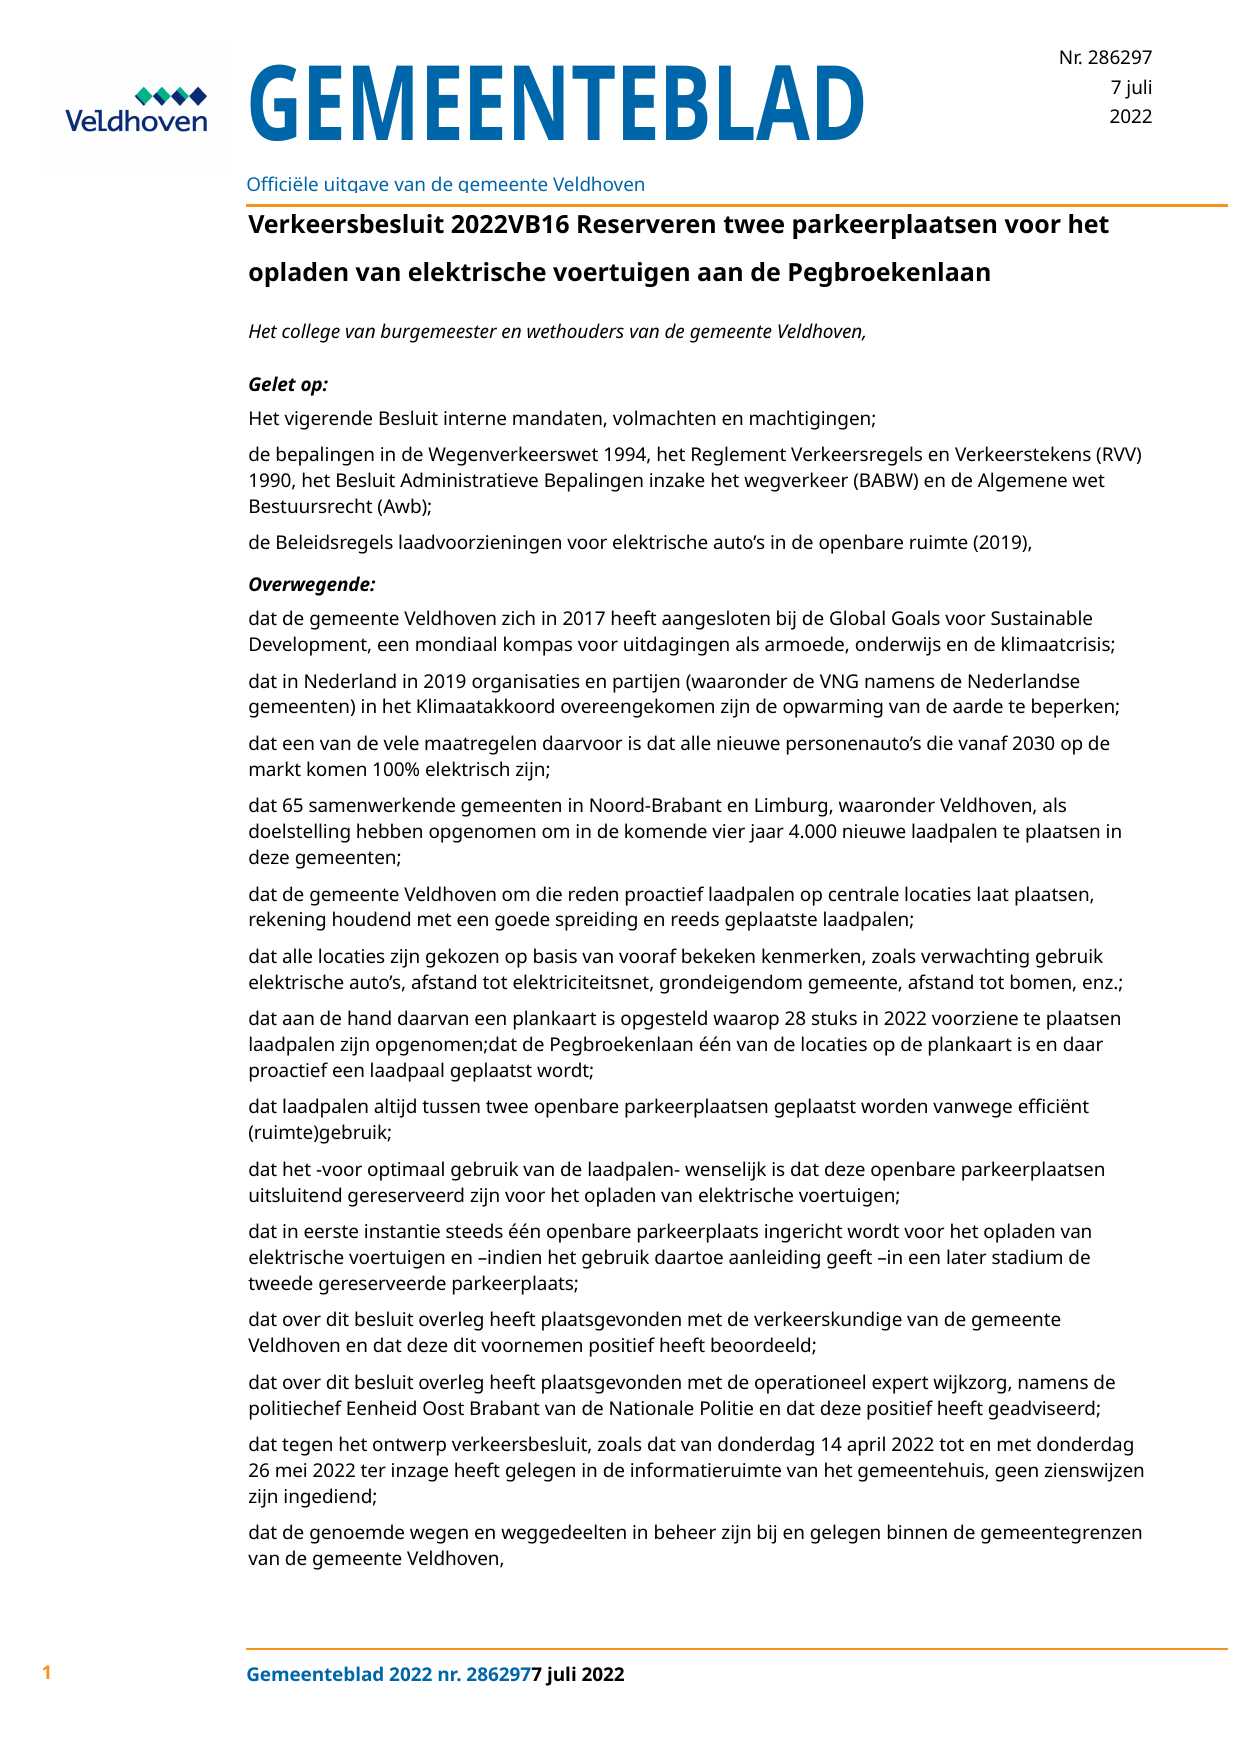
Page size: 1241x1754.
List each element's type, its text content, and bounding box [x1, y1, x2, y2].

text Het college van burgemeester en wethouders van de gemeente Veldhoven, [248, 318, 1152, 344]
text dat de gemeente Veldhoven om die reden proactief laadpalen op centrale locaties laat plaatsen, rekening houdend met een goede spreiding en reeds geplaatste laadpalen; [248, 881, 1152, 932]
text de bepalingen in de Wegenverkeerswet 1994, het Reglement Verkeersregels en Verkeerstekens (RVV) 1990, het Besluit Administratieve Bepalingen inzake het wegverkeer (BABW) en de Algemene wet Bestuursrecht (Awb); [248, 441, 1152, 519]
text dat over dit besluit overleg heeft plaatsgevonden met de operationeel expert wijkzorg, namens de politiechef Eenheid Oost Brabant van de Nationale Politie en dat deze positief heeft geadviseerd; [248, 1369, 1152, 1421]
text dat in Nederland in 2019 organisaties en partijen (waaronder de VNG namens de Nederlandse gemeenten) in het Klimaatakkoord overeengekomen zijn de opwarming van de aarde te beperken; [248, 668, 1152, 719]
text dat 65 samenwerkende gemeenten in Noord-Brabant en Limburg, waaronder Veldhoven, als doelstelling hebben opgenomen om in de komende vier jaar 4.000 nieuwe laadpalen te plaatsen in deze gemeenten; [248, 793, 1152, 870]
text dat de genoemde wegen en weggedeelten in beheer zijn bij en gelegen binnen de gemeentegrenzen van de gemeente Veldhoven, [248, 1519, 1152, 1571]
text Gelet op: [248, 371, 1152, 396]
text Het vigerende Besluit interne mandaten, volmachten en machtigingen; [248, 405, 1152, 431]
text dat aan de hand daarvan een plankaart is opgesteld waarop 28 stuks in 2022 voorziene te plaatsen laadpalen zijn opgenomen;dat de Pegbroekenlaan één van de locaties op de plankaart is en daar proactief een laadpaal geplaatst wordt; [248, 1006, 1152, 1083]
text Verkeersbesluit 2022VB16 Reserveren twee parkeerplaatsen voor het opladen van elektrische voertuigen aan de Pegbroekenlaan [248, 207, 1152, 288]
text dat tegen het ontwerp verkeersbesluit, zoals dat van donderdag 14 april 2022 tot en met donderdag 26 mei 2022 ter inzage heeft gelegen in de informatieruimte van het gemeentehuis, geen zienswijzen zijn ingediend; [248, 1431, 1152, 1509]
text dat het -voor optimaal gebruik van de laadpalen- wenselijk is dat deze openbare parkeerplaatsen uitsluitend gereserveerd zijn voor het opladen van elektrische voertuigen; [248, 1156, 1152, 1208]
text Overwegende: [248, 571, 1152, 597]
text de Beleidsregels laadvoorzieningen voor elektrische auto’s in de openbare ruimte (2019), [248, 529, 1152, 555]
text dat een van de vele maatregelen daarvoor is dat alle nieuwe personenauto’s die vanaf 2030 op de markt komen 100% elektrisch zijn; [248, 730, 1152, 782]
text dat alle locaties zijn gekozen op basis van vooraf bekeken kenmerken, zoals verwachting gebruik elektrische auto’s, afstand tot elektriciteitsnet, grondeigendom gemeente, afstand tot bomen, enz.; [248, 943, 1152, 995]
text dat de gemeente Veldhoven zich in 2017 heeft aangesloten bij de Global Goals voor Sustainable Development, een mondiaal kompas voor uitdagingen als armoede, onderwijs en de klimaatcrisis; [248, 606, 1152, 657]
text dat over dit besluit overleg heeft plaatsgevonden met de verkeerskundige van de gemeente Veldhoven en dat deze dit voornemen positief heeft beoordeeld; [248, 1307, 1152, 1358]
text dat in eerste instantie steeds één openbare parkeerplaats ingericht wordt voor het opladen van elektrische voertuigen en –indien het gebruik daartoe aanleiding geeft –in een later stadium de tweede gereserveerde parkeerplaats; [248, 1218, 1152, 1296]
text dat laadpalen altijd tussen twee openbare parkeerplaatsen geplaatst worden vanwege efficiënt (ruimte)gebruik; [248, 1094, 1152, 1145]
picture [41, 47, 231, 172]
